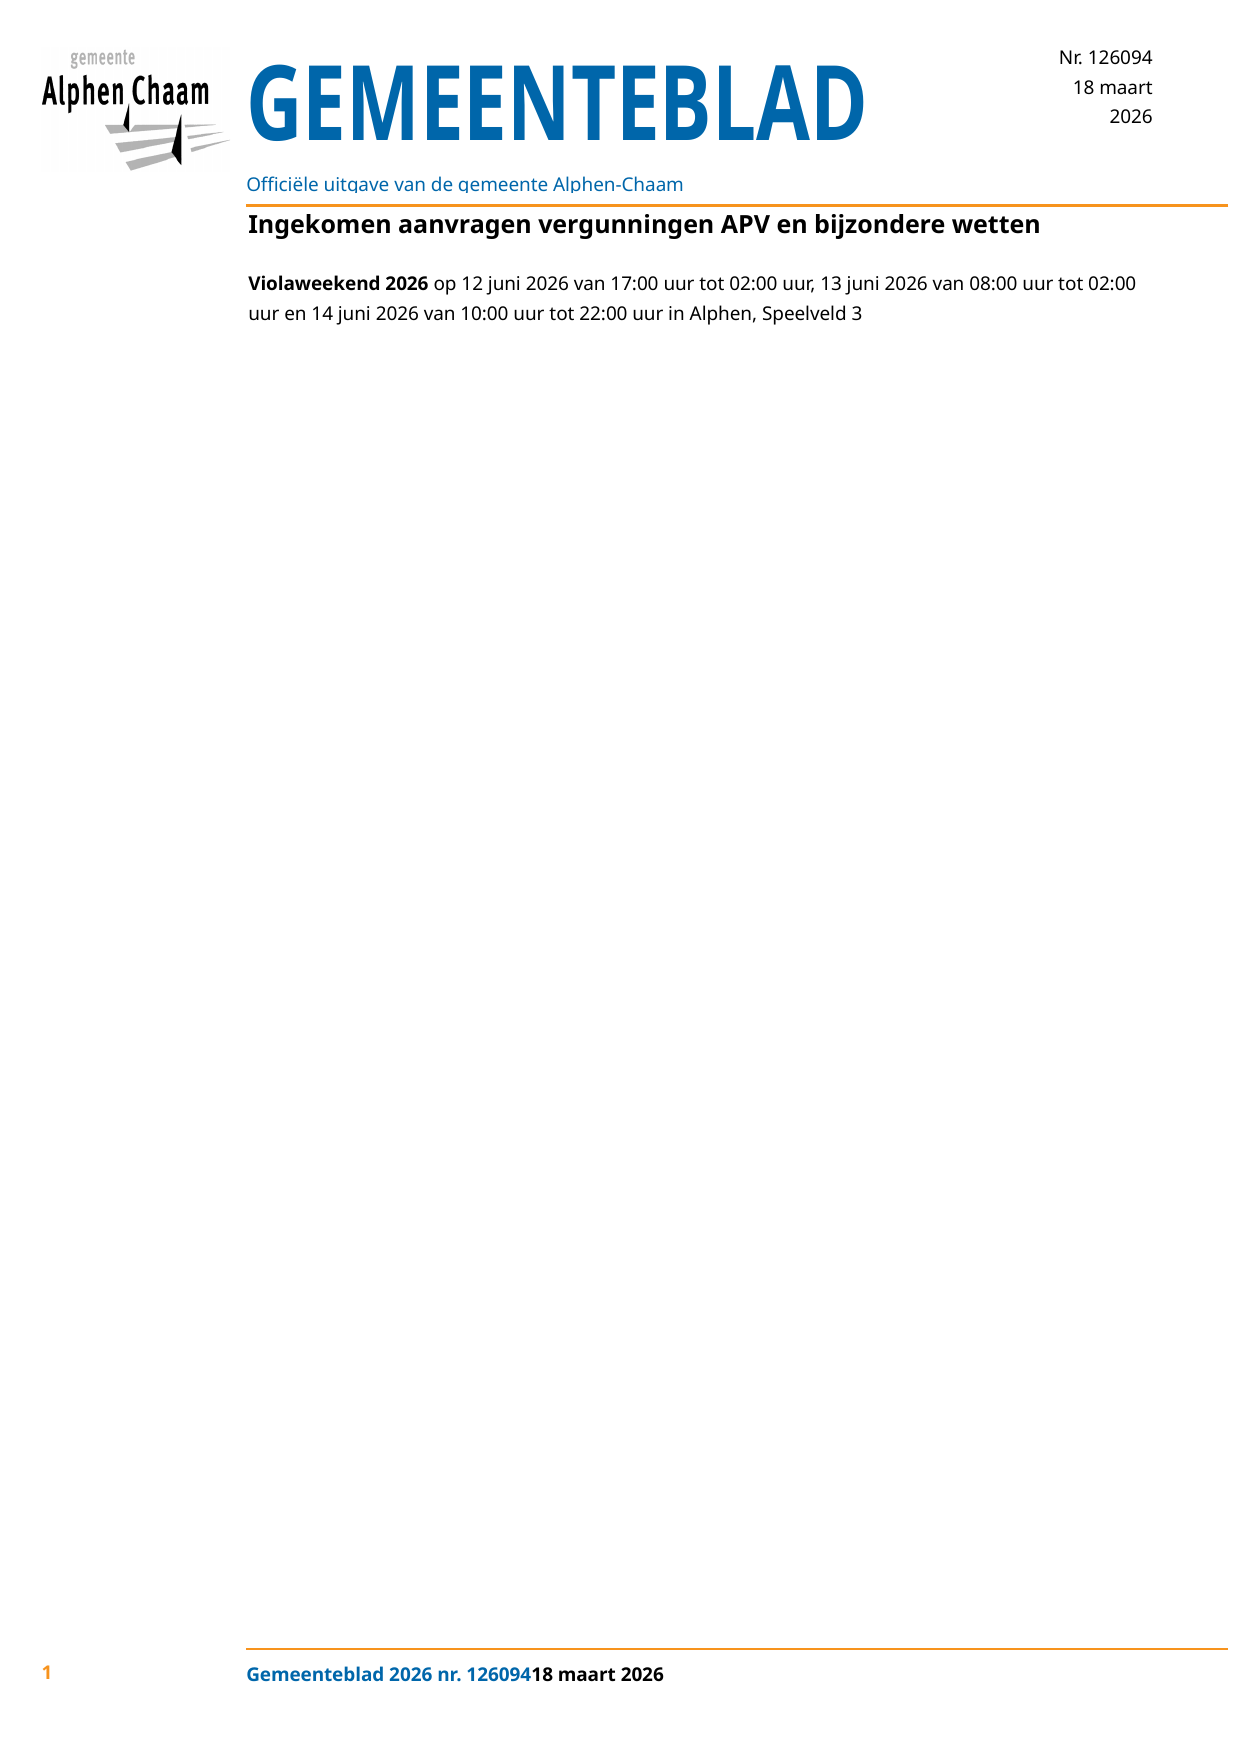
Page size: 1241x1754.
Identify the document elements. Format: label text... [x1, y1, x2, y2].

text Violaweekend 2026 op 12 juni 2026 van 17:00 uur tot 02:00 uur, 13 juni 2026 van 08:00 uur tot 02:00 uur en 14 juni 2026 van 10:00 uur tot 22:00 uur in Alphen, Speelveld 3 [248, 270, 1152, 326]
text Ingekomen aanvragen vergunningen APV en bijzondere wetten [248, 207, 1152, 241]
picture [41, 47, 231, 172]
